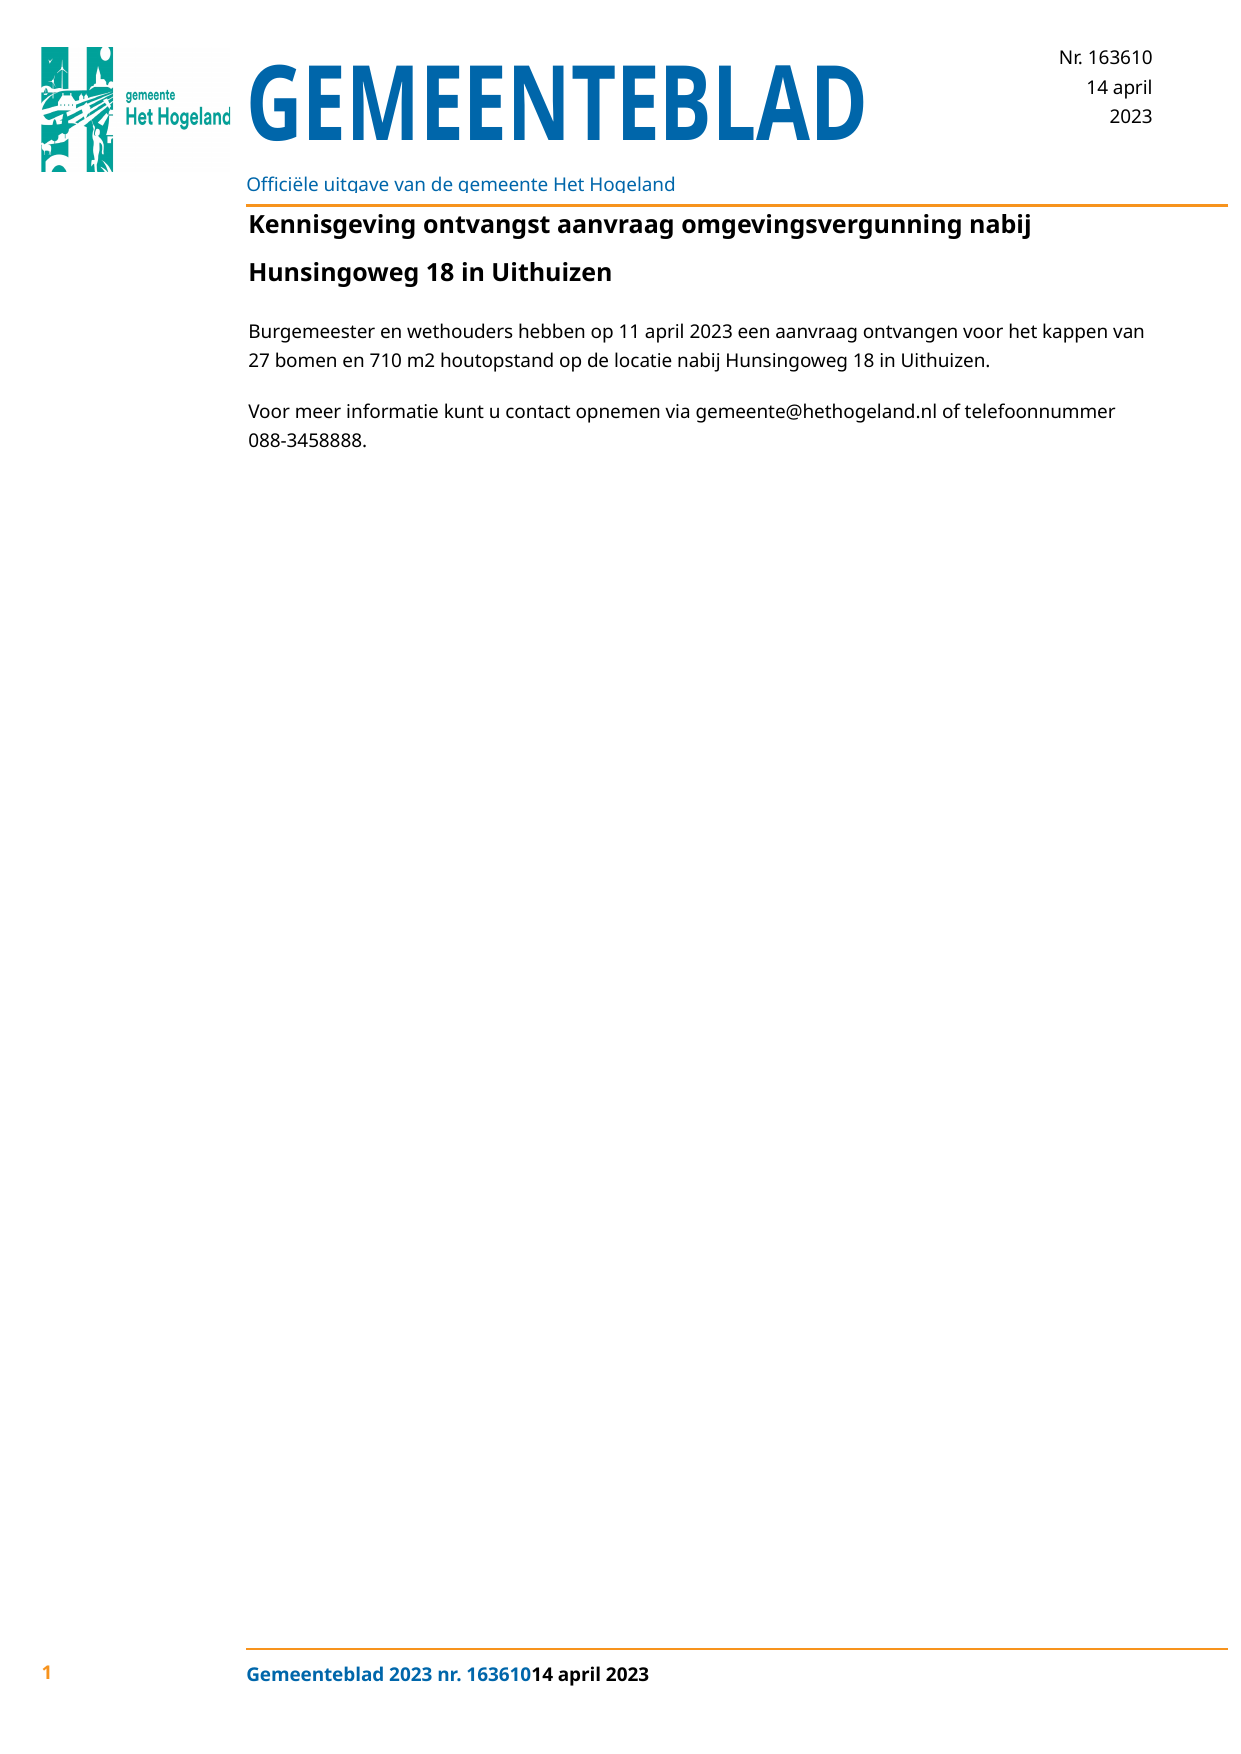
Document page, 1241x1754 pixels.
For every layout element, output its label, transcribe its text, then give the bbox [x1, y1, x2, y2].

text Burgemeester en wethouders hebben op 11 april 2023 een aanvraag ontvangen voor het kappen van 27 bomen en 710 m2 houtopstand op de locatie nabij Hunsingoweg 18 in Uithuizen. [248, 318, 1152, 373]
text Kennisgeving ontvangst aanvraag omgevingsvergunning nabij Hunsingoweg 18 in Uithuizen [248, 207, 1152, 288]
text Voor meer informatie kunt u contact opnemen via gemeente@hethogeland.nl of telefoonnummer 088-3458888. [248, 398, 1152, 453]
picture [41, 47, 231, 172]
